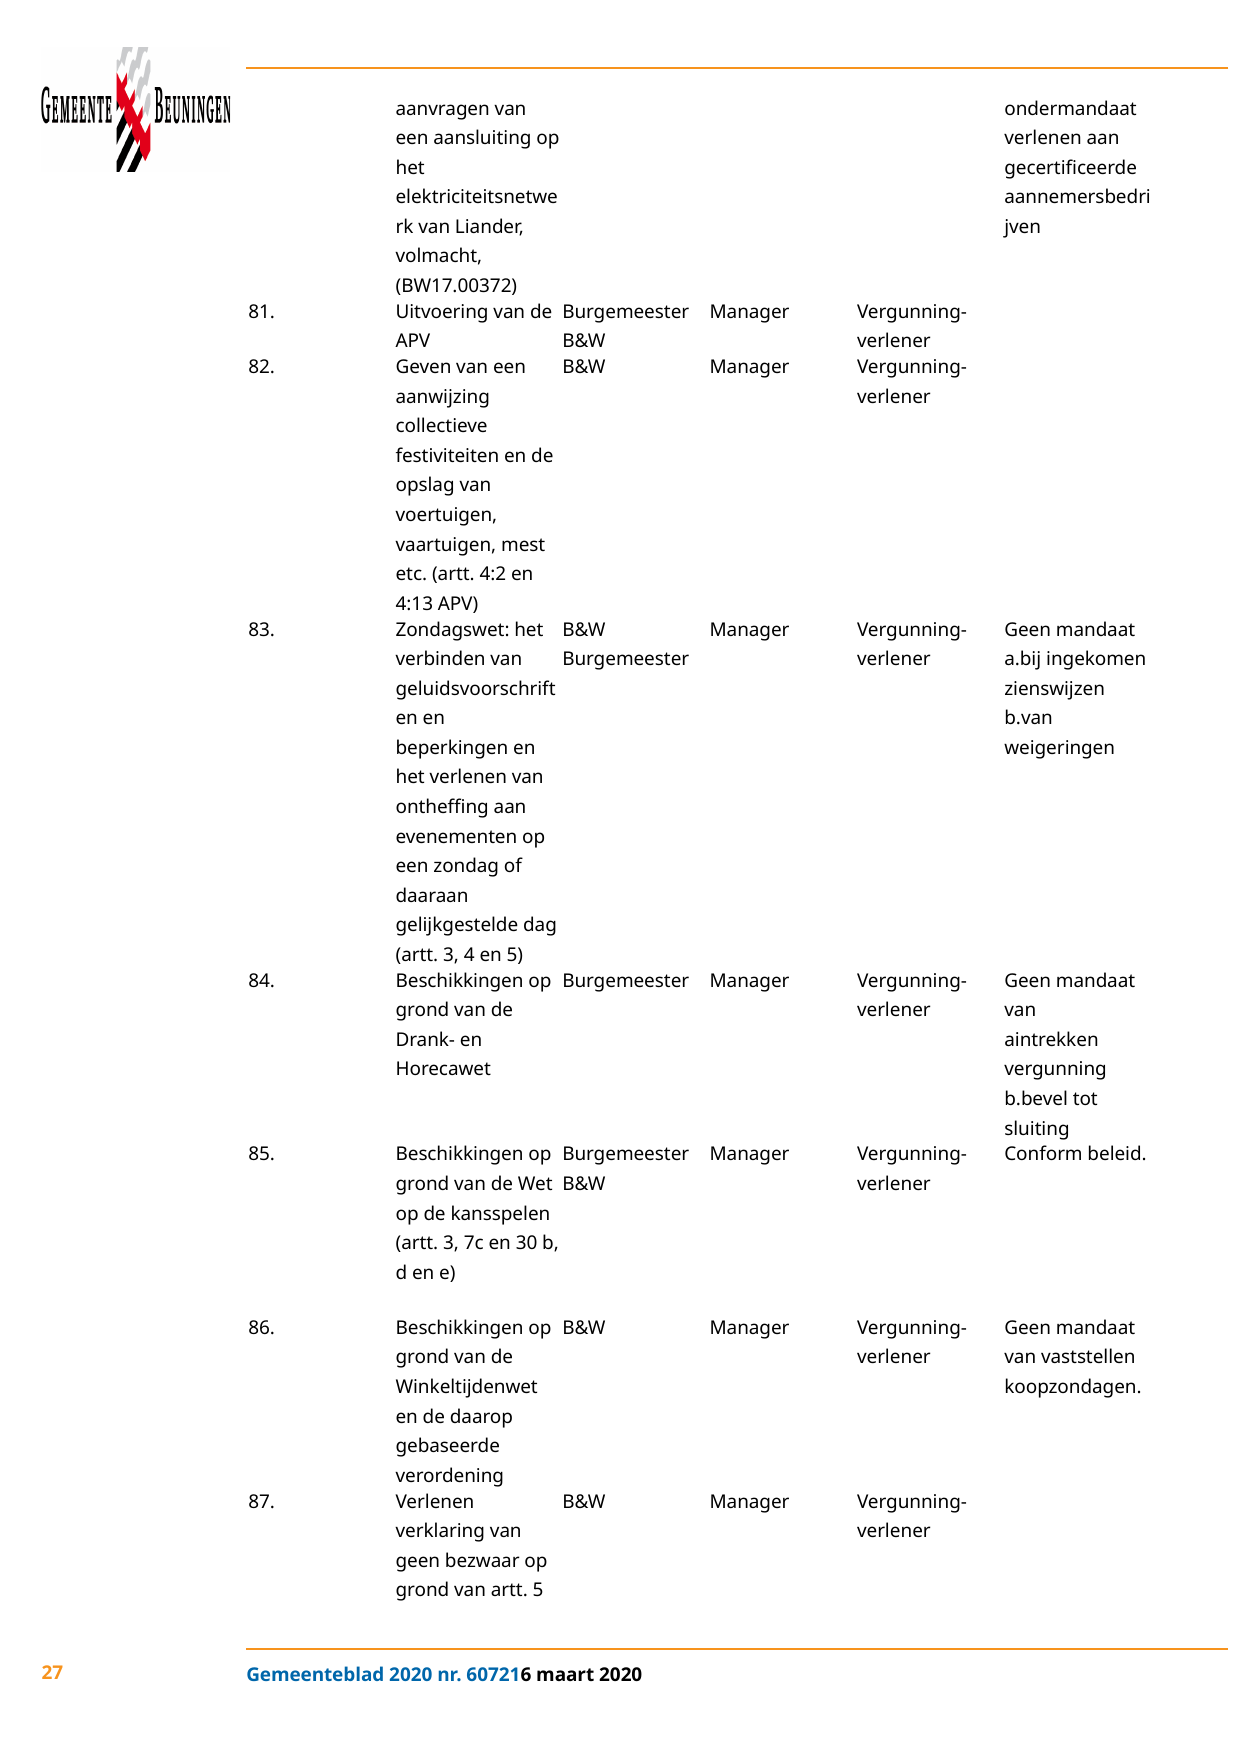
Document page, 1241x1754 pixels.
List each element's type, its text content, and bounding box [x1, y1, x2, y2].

picture [41, 47, 231, 172]
table_cell Manager [709, 1141, 857, 1314]
table_cell Manager [709, 1314, 857, 1488]
table_cell [1004, 353, 1152, 616]
table_cell 82. [248, 353, 395, 616]
table_cell Vergunning-verlener [857, 1141, 1004, 1314]
table_cell Manager [709, 967, 857, 1141]
table_cell Vergunning-verlener [857, 616, 1004, 967]
table_cell Uitvoering van de APV [395, 298, 562, 353]
table_cell 85. [248, 1141, 395, 1314]
table_cell ondermandaat verlenen aan gecertificeerde aannemersbedrijven [1004, 95, 1152, 298]
table_cell [562, 95, 709, 298]
table_cell Conform beleid. [1004, 1141, 1152, 1314]
table_cell B&W Burgemeester [562, 616, 709, 967]
table_cell 87. [248, 1488, 395, 1602]
table_cell Vergunning-verlener [857, 298, 1004, 353]
table_cell [1004, 298, 1152, 353]
table_cell Vergunning-verlener [857, 1488, 1004, 1602]
table_cell Geven van een aanwijzing collectieve festiviteiten en de opslag van voertuigen, vaartuigen, mest etc. (artt. 4:2 en 4:13 APV) [395, 353, 562, 616]
table_cell Burgemeester B&W [562, 298, 709, 353]
table_cell Manager [709, 1488, 857, 1602]
table_cell 83. [248, 616, 395, 967]
table_cell B&W [562, 353, 709, 616]
table_cell B&W [562, 1314, 709, 1488]
table_cell Beschikkingen op grond van de Winkeltijdenwet en de daarop gebaseerde verordening [395, 1314, 562, 1488]
table_cell Verlenen verklaring van geen bezwaar op grond van artt. 5 [395, 1488, 562, 1602]
table_cell 86. [248, 1314, 395, 1488]
table_cell Manager [709, 298, 857, 353]
table_cell Burgemeester B&W [562, 1141, 709, 1314]
table_cell Zondagswet: het verbinden van geluidsvoorschriften en beperkingen en het verlenen van ontheffing aan evenementen op een zondag of daaraan gelijkgestelde dag (artt. 3, 4 en 5) [395, 616, 562, 967]
table_cell Geen mandaat a.bij ingekomen zienswijzen b.van weigeringen [1004, 616, 1152, 967]
table_cell Vergunning-verlener [857, 353, 1004, 616]
table_cell [857, 95, 1004, 298]
table_cell aanvragen van een aansluiting op het elektriciteitsnetwerk van Liander, volmacht, (BW17.00372) [395, 95, 562, 298]
table_cell Beschikkingen op grond van de Drank- en Horecawet [395, 967, 562, 1141]
table_cell 84. [248, 967, 395, 1141]
table_cell [248, 95, 395, 298]
table_cell Vergunning-verlener [857, 967, 1004, 1141]
table_cell Burgemeester [562, 967, 709, 1141]
table_cell Geen mandaat van vaststellen koopzondagen. [1004, 1314, 1152, 1488]
table_cell Manager [709, 353, 857, 616]
table_cell [709, 95, 857, 298]
table_cell Geen mandaat van aintrekken vergunning b.bevel tot sluiting [1004, 967, 1152, 1141]
table_cell B&W [562, 1488, 709, 1602]
table_cell [1004, 1488, 1152, 1602]
table_cell Vergunning-verlener [857, 1314, 1004, 1488]
table_cell 81. [248, 298, 395, 353]
table_cell Manager [709, 616, 857, 967]
table_cell Beschikkingen op grond van de Wet op de kansspelen (artt. 3, 7c en 30 b, d en e) [395, 1141, 562, 1314]
